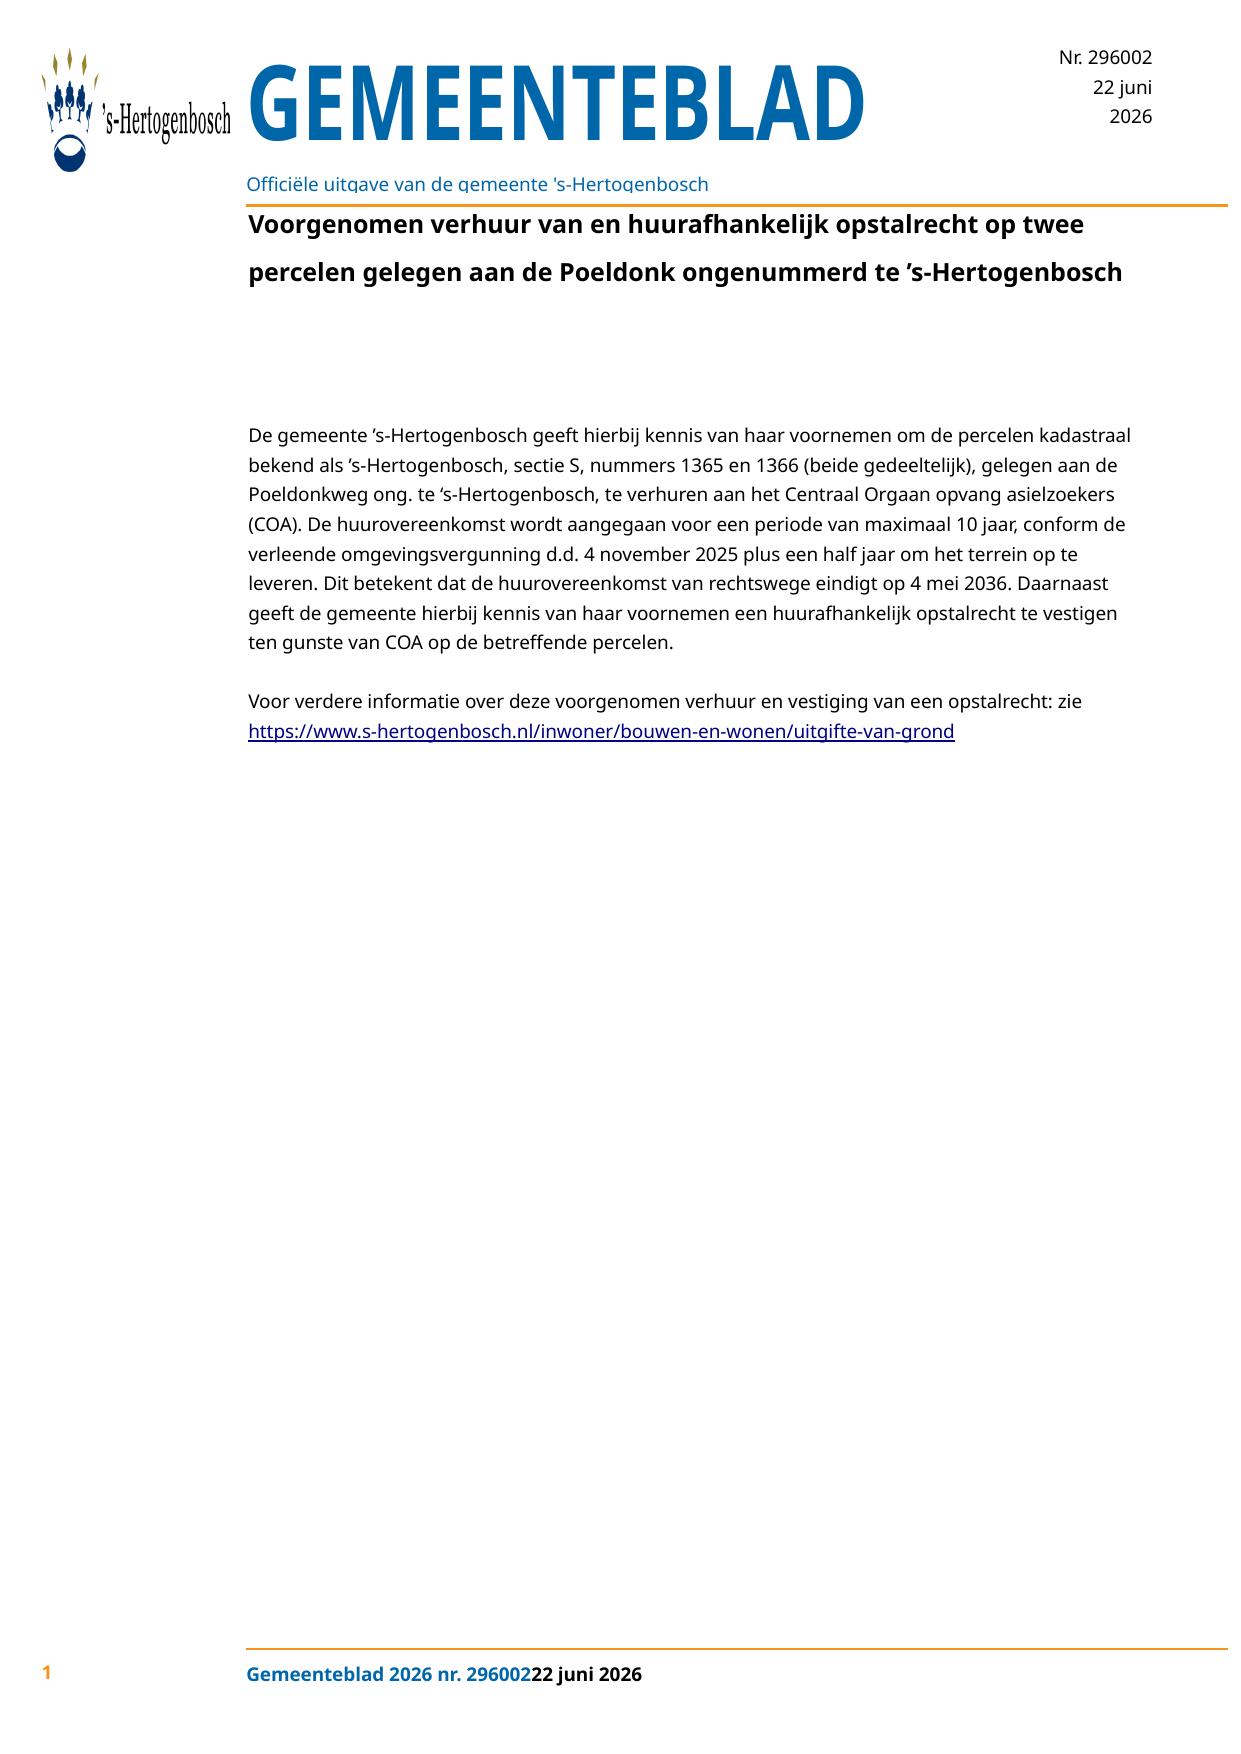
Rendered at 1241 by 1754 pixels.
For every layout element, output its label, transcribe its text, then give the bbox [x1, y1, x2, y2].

text Voor verdere informatie over deze voorgenomen verhuur en vestiging van een opstalrecht: zie https://www.s-hertogenbosch.nl/inwoner/bouwen-en-wonen/uitgifte-van-grond [248, 689, 1152, 744]
text Voorgenomen verhuur van en huurafhankelijk opstalrecht op twee percelen gelegen aan de Poeldonk ongenummerd te ’s-Hertogenbosch [248, 207, 1152, 288]
picture [41, 47, 231, 172]
text De gemeente ’s-Hertogenbosch geeft hierbij kennis van haar voornemen om de percelen kadastraal bekend als ’s-Hertogenbosch, sectie S, nummers 1365 en 1366 (beide gedeeltelijk), gelegen aan de Poeldonkweg ong. te ‘s-Hertogenbosch, te verhuren aan het Centraal Orgaan opvang asielzoekers (COA). De huurovereenkomst wordt aangegaan voor een periode van maximaal 10 jaar, conform de verleende omgevingsvergunning d.d. 4 november 2025 plus een half jaar om het terrein op te leveren. Dit betekent dat de huurovereenkomst van rechtswege eindigt op 4 mei 2036. Daarnaast geeft de gemeente hierbij kennis van haar voornemen een huurafhankelijk opstalrecht te vestigen ten gunste van COA op de betreffende percelen. [248, 422, 1152, 655]
